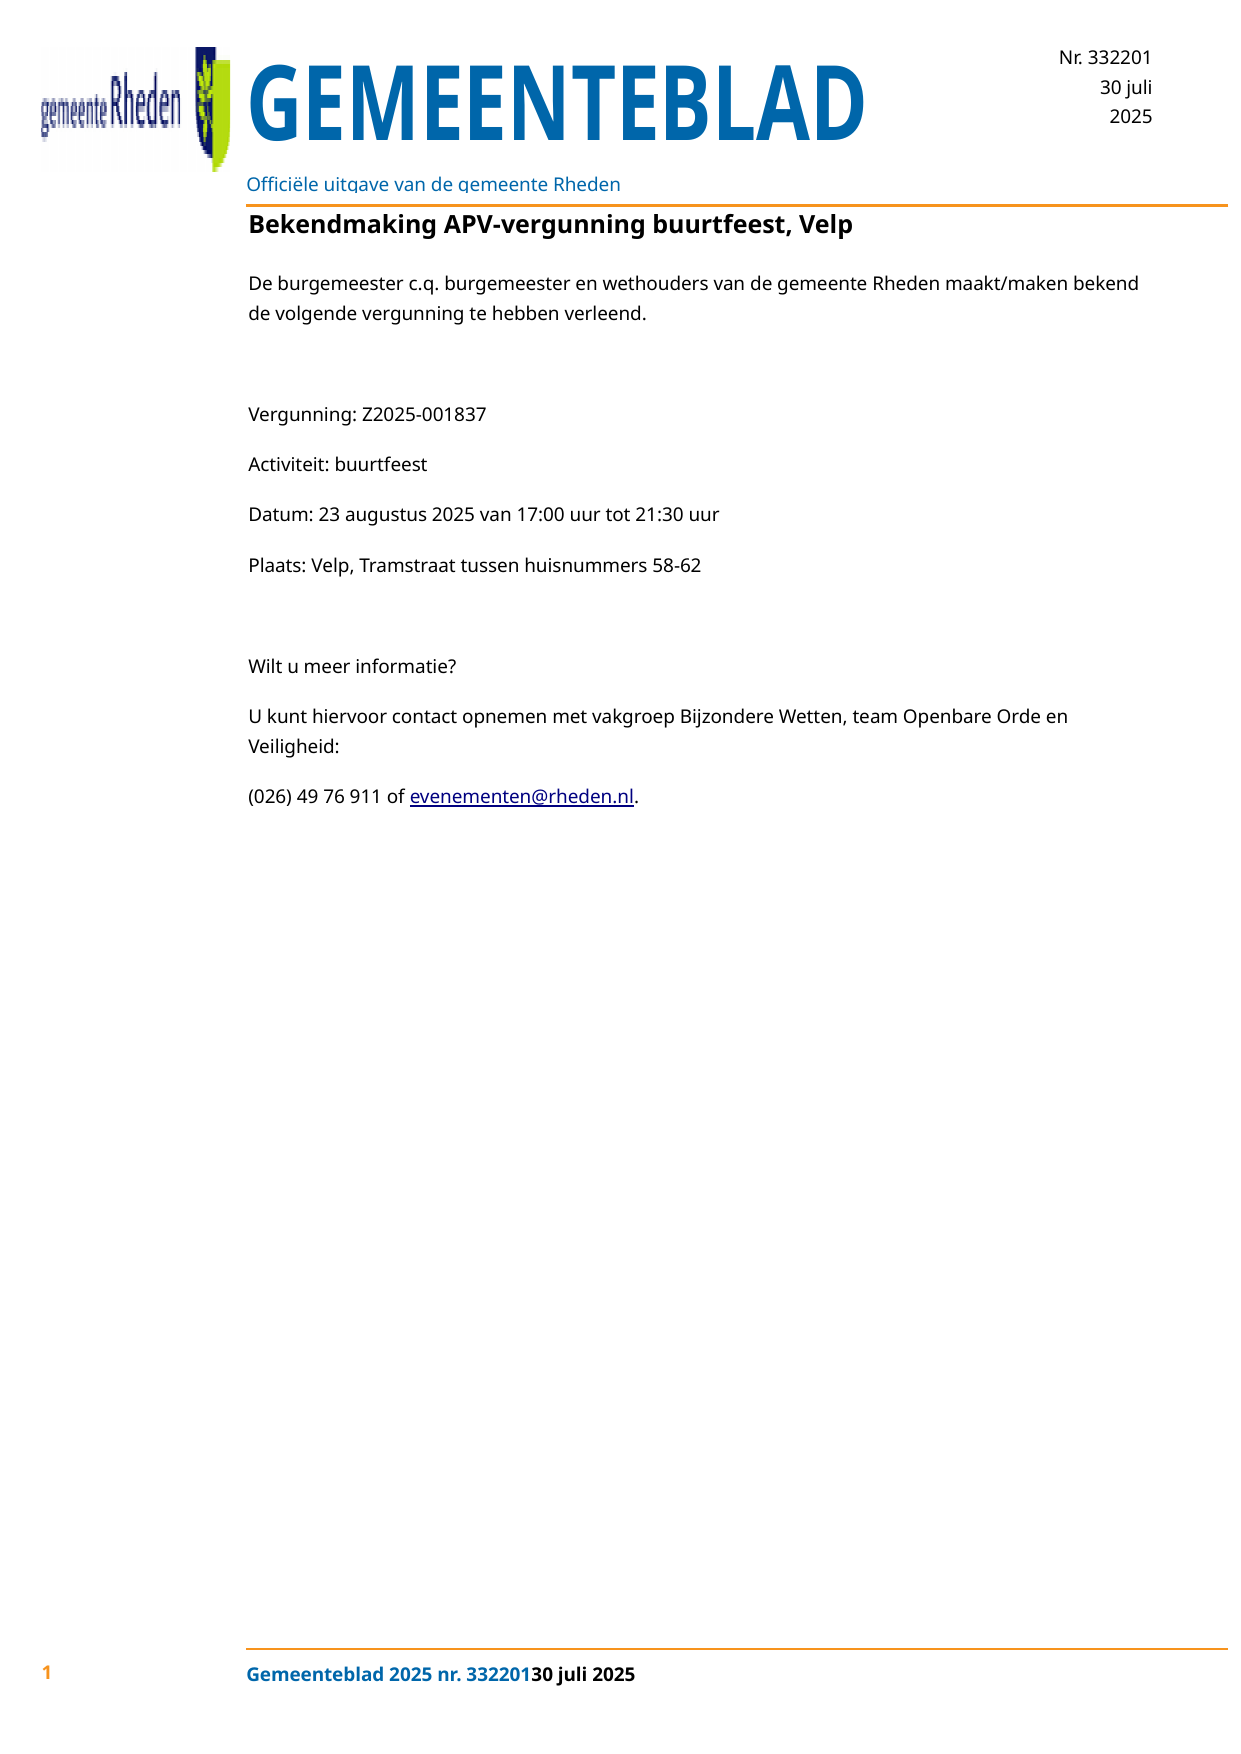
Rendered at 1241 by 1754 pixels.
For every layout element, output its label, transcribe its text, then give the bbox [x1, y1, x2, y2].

text Wilt u meer informatie? [248, 653, 1152, 678]
text Vergunning: Z2025-001837 [248, 401, 1152, 426]
text Bekendmaking APV-vergunning buurtfeest, Velp [248, 207, 1152, 241]
text Plaats: Velp, Tramstraat tussen huisnummers 58-62 [248, 552, 1152, 578]
picture [41, 47, 231, 172]
text (026) 49 76 911 of evenementen@rheden.nl. [248, 783, 1152, 809]
text U kunt hiervoor contact opnemen met vakgroep Bijzondere Wetten, team Openbare Orde en Veiligheid: [248, 703, 1152, 758]
text Activiteit: buurtfeest [248, 451, 1152, 477]
text De burgemeester c.q. burgemeester en wethouders van de gemeente Rheden maakt/maken bekend de volgende vergunning te hebben verleend. [248, 270, 1152, 326]
text Datum: 23 augustus 2025 van 17:00 uur tot 21:30 uur [248, 502, 1152, 527]
